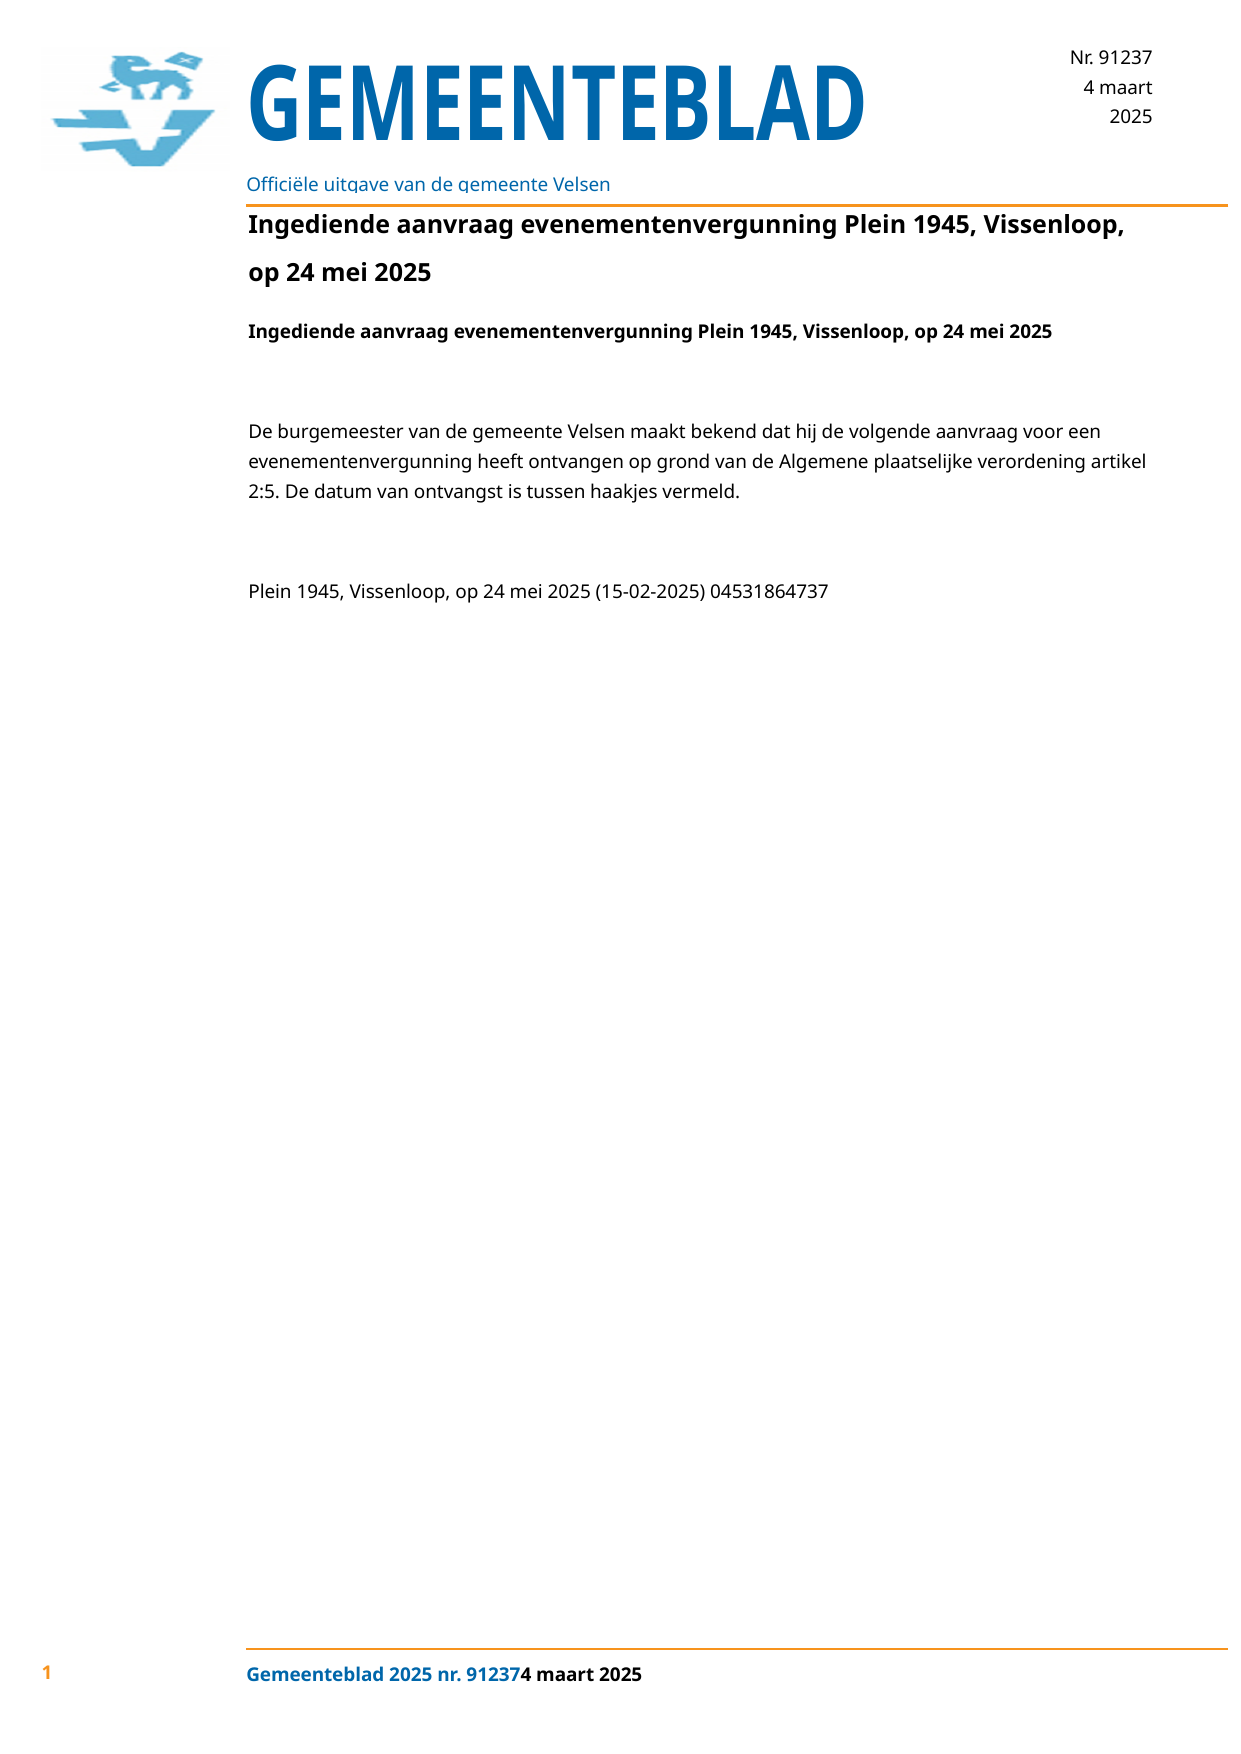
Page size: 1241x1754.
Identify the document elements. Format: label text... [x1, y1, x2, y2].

picture [41, 47, 231, 172]
text Plein 1945, Vissenloop, op 24 mei 2025 (15-02-2025) 04531864737 [248, 579, 1152, 604]
text Ingediende aanvraag evenementenvergunning Plein 1945, Vissenloop, op 24 mei 2025 [248, 207, 1152, 288]
text De burgemeester van de gemeente Velsen maakt bekend dat hij de volgende aanvraag voor een evenementenvergunning heeft ontvangen op grond van de Algemene plaatselijke verordening artikel 2:5. De datum van ontvangst is tussen haakjes vermeld. [248, 419, 1152, 504]
text Ingediende aanvraag evenementenvergunning Plein 1945, Vissenloop, op 24 mei 2025 [248, 318, 1152, 344]
